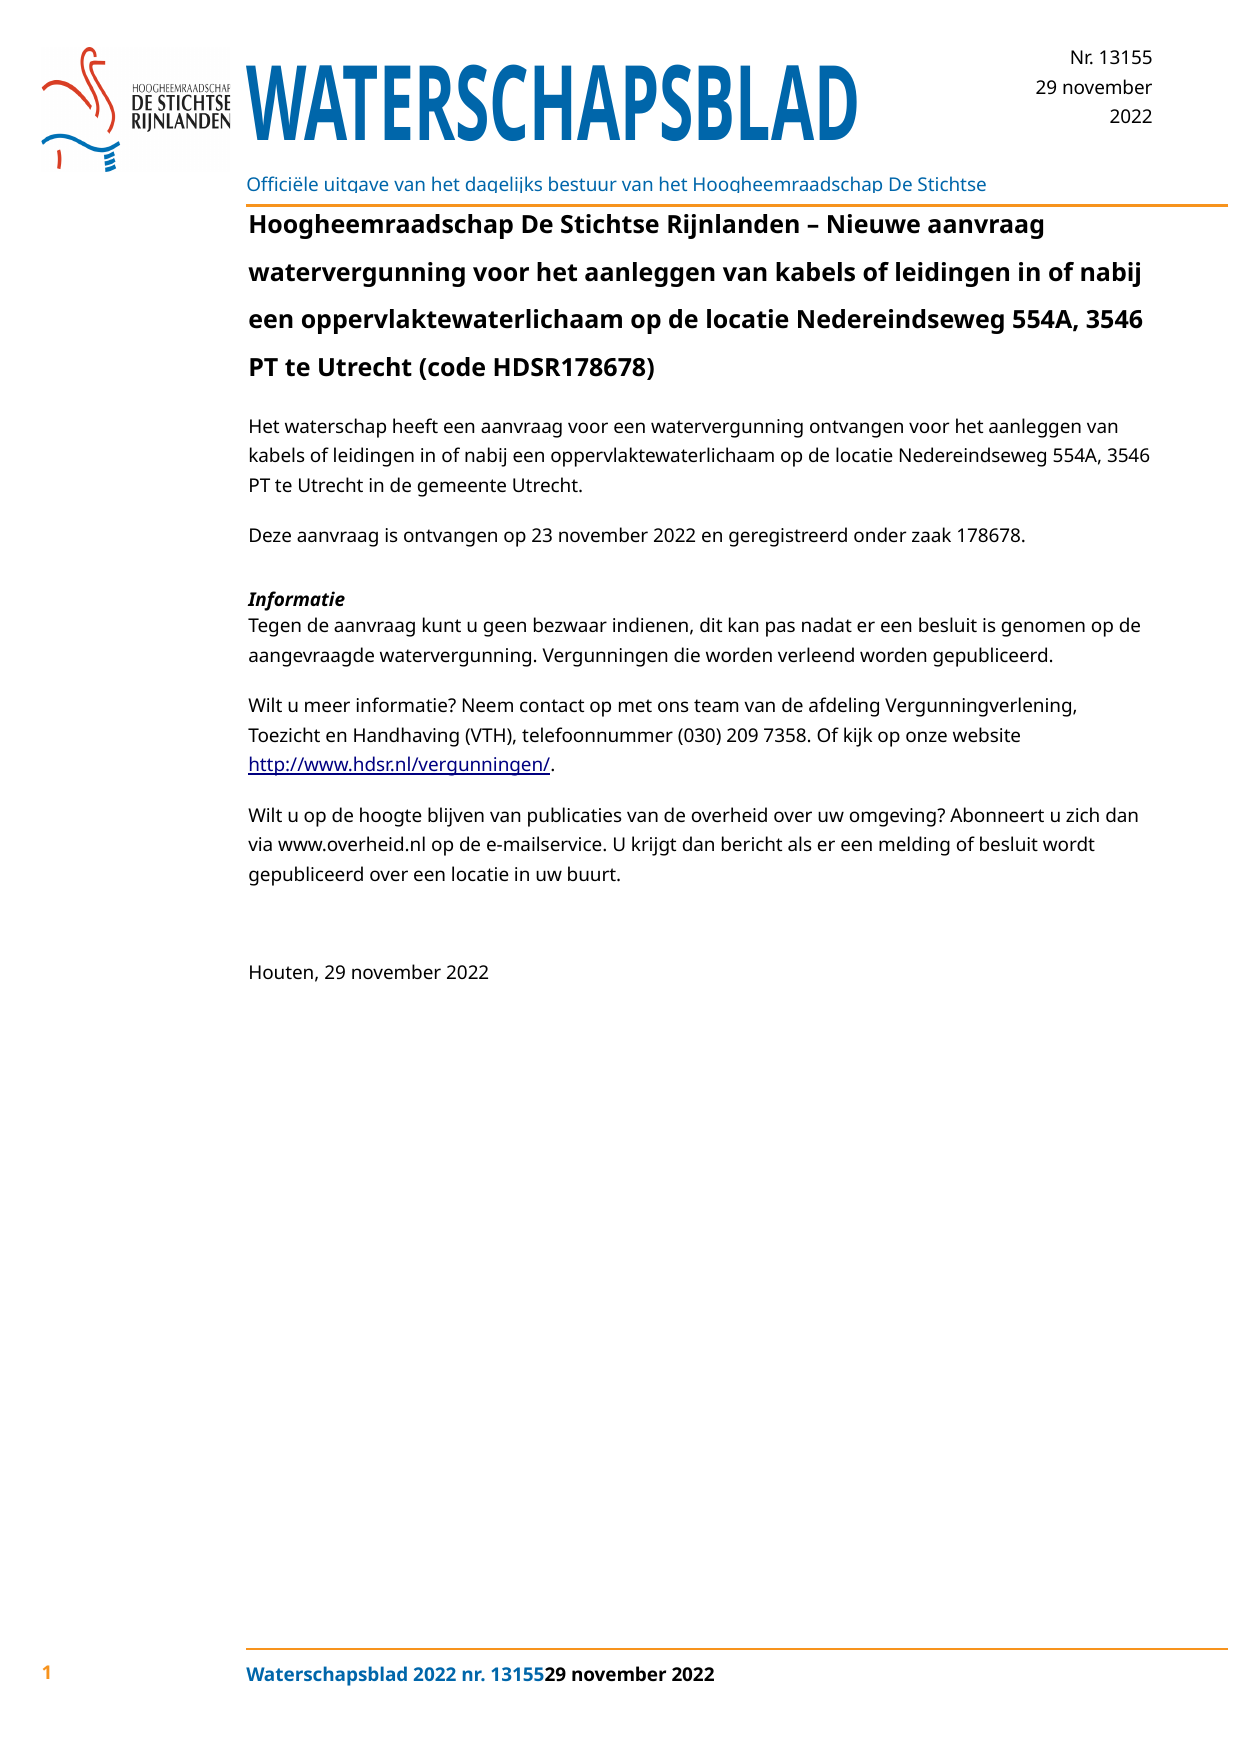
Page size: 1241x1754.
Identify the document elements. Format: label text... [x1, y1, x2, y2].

picture [41, 47, 231, 172]
text Tegen de aanvraag kunt u geen bezwaar indienen, dit kan pas nadat er een besluit is genomen op de aangevraagde watervergunning. Vergunningen die worden verleend worden gepubliceerd. [248, 612, 1152, 668]
text Houten, 29 november 2022 [248, 959, 1152, 985]
text Het waterschap heeft een aanvraag voor een watervergunning ontvangen voor het aanleggen van kabels of leidingen in of nabij een oppervlaktewaterlichaam op de locatie Nedereindseweg 554A, 3546 PT te Utrecht in de gemeente Utrecht. [248, 413, 1152, 498]
text Hoogheemraadschap De Stichtse Rijnlanden – Nieuwe aanvraag watervergunning voor het aanleggen van kabels of leidingen in of nabij een oppervlaktewaterlichaam op de locatie Nedereindseweg 554A, 3546 PT te Utrecht (code HDSR178678) [248, 207, 1152, 384]
text Wilt u meer informatie? Neem contact op met ons team van de afdeling Vergunningverlening, Toezicht en Handhaving (VTH), telefoonnummer (030) 209 7358. Of kijk op onze website http://www.hdsr.nl/vergunningen/. [248, 692, 1152, 777]
text Deze aanvraag is ontvangen op 23 november 2022 en geregistreerd onder zaak 178678. [248, 523, 1152, 548]
text Informatie [248, 587, 1152, 612]
text Wilt u op de hoogte blijven van publicaties van de overheid over uw omgeving? Abonneert u zich dan via www.overheid.nl op de e-mailservice. U krijgt dan bericht als er een melding of besluit wordt gepubliceerd over een locatie in uw buurt. [248, 802, 1152, 887]
